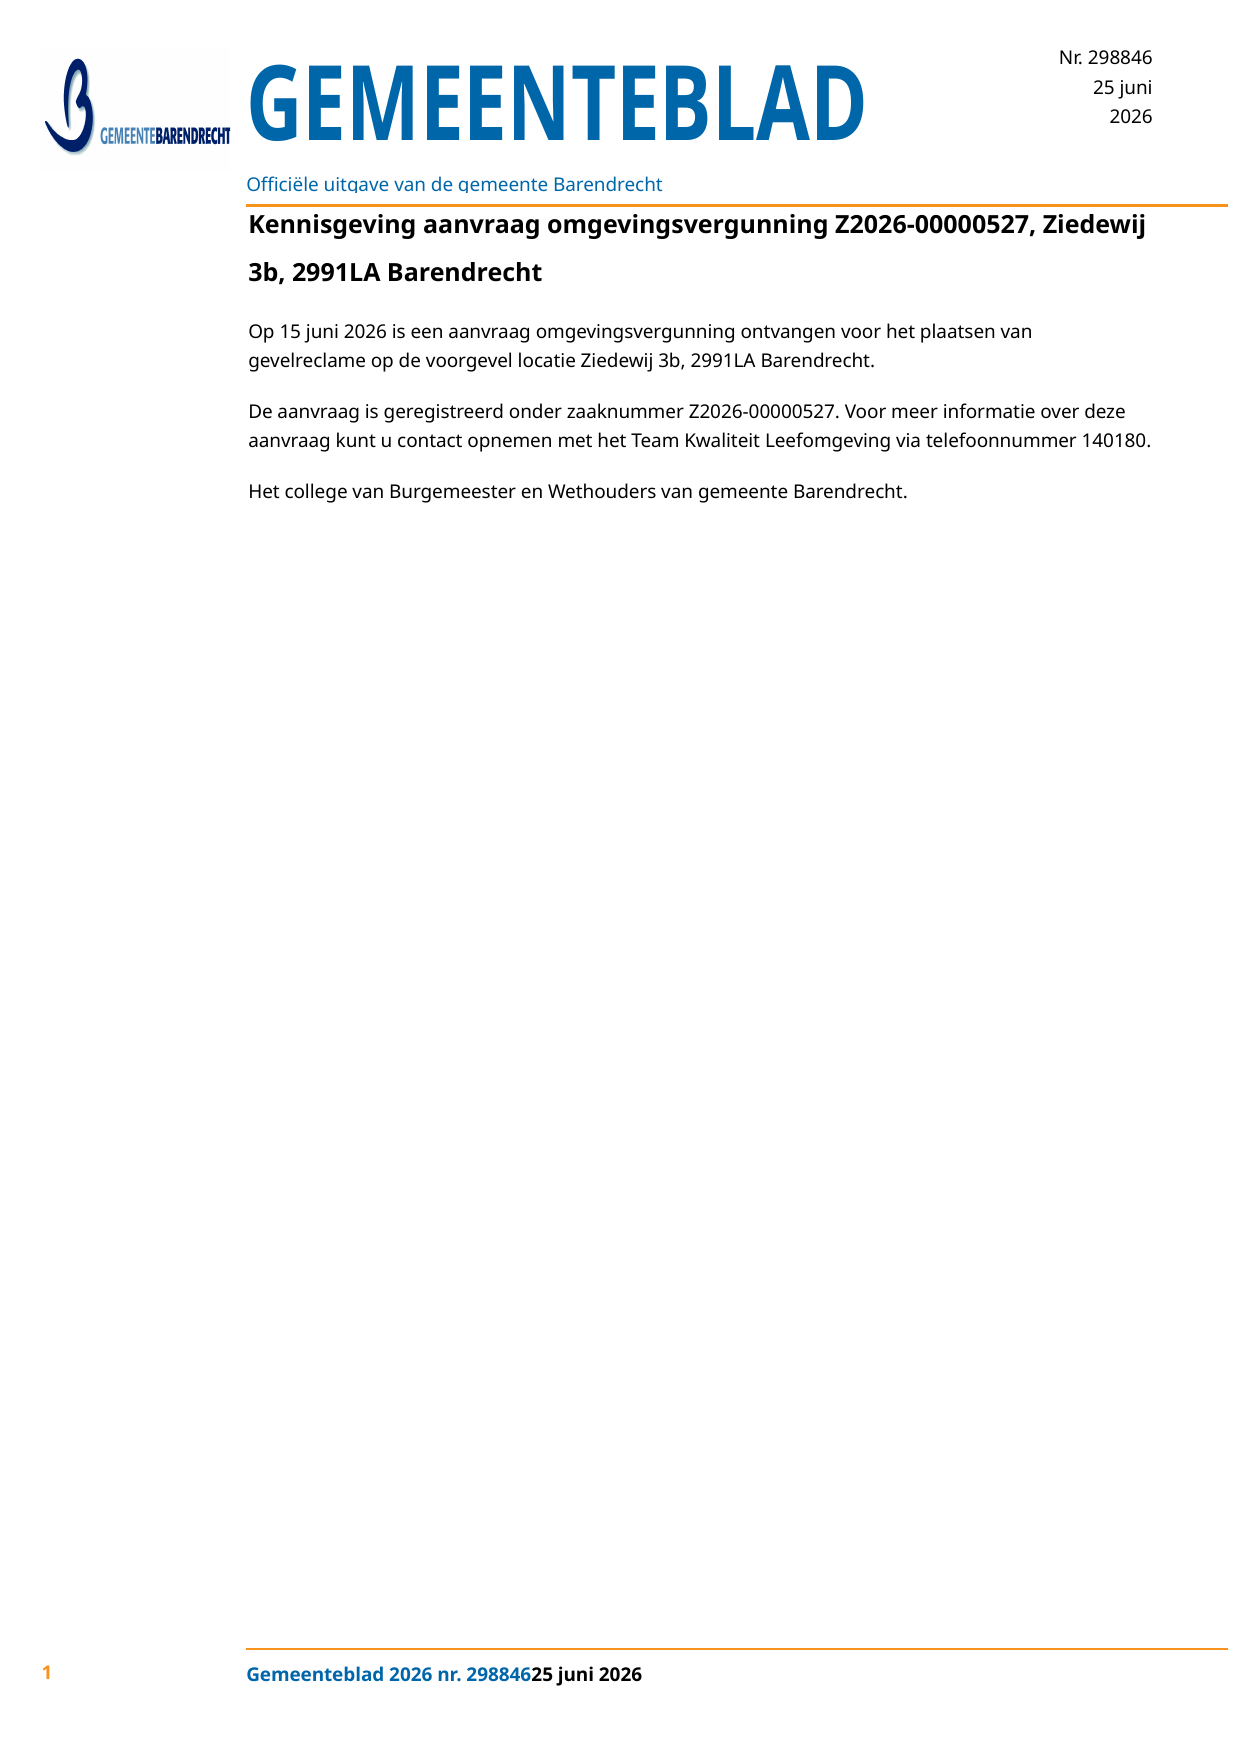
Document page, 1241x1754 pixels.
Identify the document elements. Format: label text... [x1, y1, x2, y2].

picture [41, 47, 231, 172]
text Kennisgeving aanvraag omgevingsvergunning Z2026-00000527, Ziedewij 3b, 2991LA Barendrecht [248, 207, 1152, 288]
text Op 15 juni 2026 is een aanvraag omgevingsvergunning ontvangen voor het plaatsen van gevelreclame op de voorgevel locatie Ziedewij 3b, 2991LA Barendrecht. [248, 318, 1152, 373]
text De aanvraag is geregistreerd onder zaaknummer Z2026-00000527. Voor meer informatie over deze aanvraag kunt u contact opnemen met het Team Kwaliteit Leefomgeving via telefoonnummer 140180. [248, 398, 1152, 453]
text Het college van Burgemeester en Wethouders van gemeente Barendrecht. [248, 478, 1152, 504]
